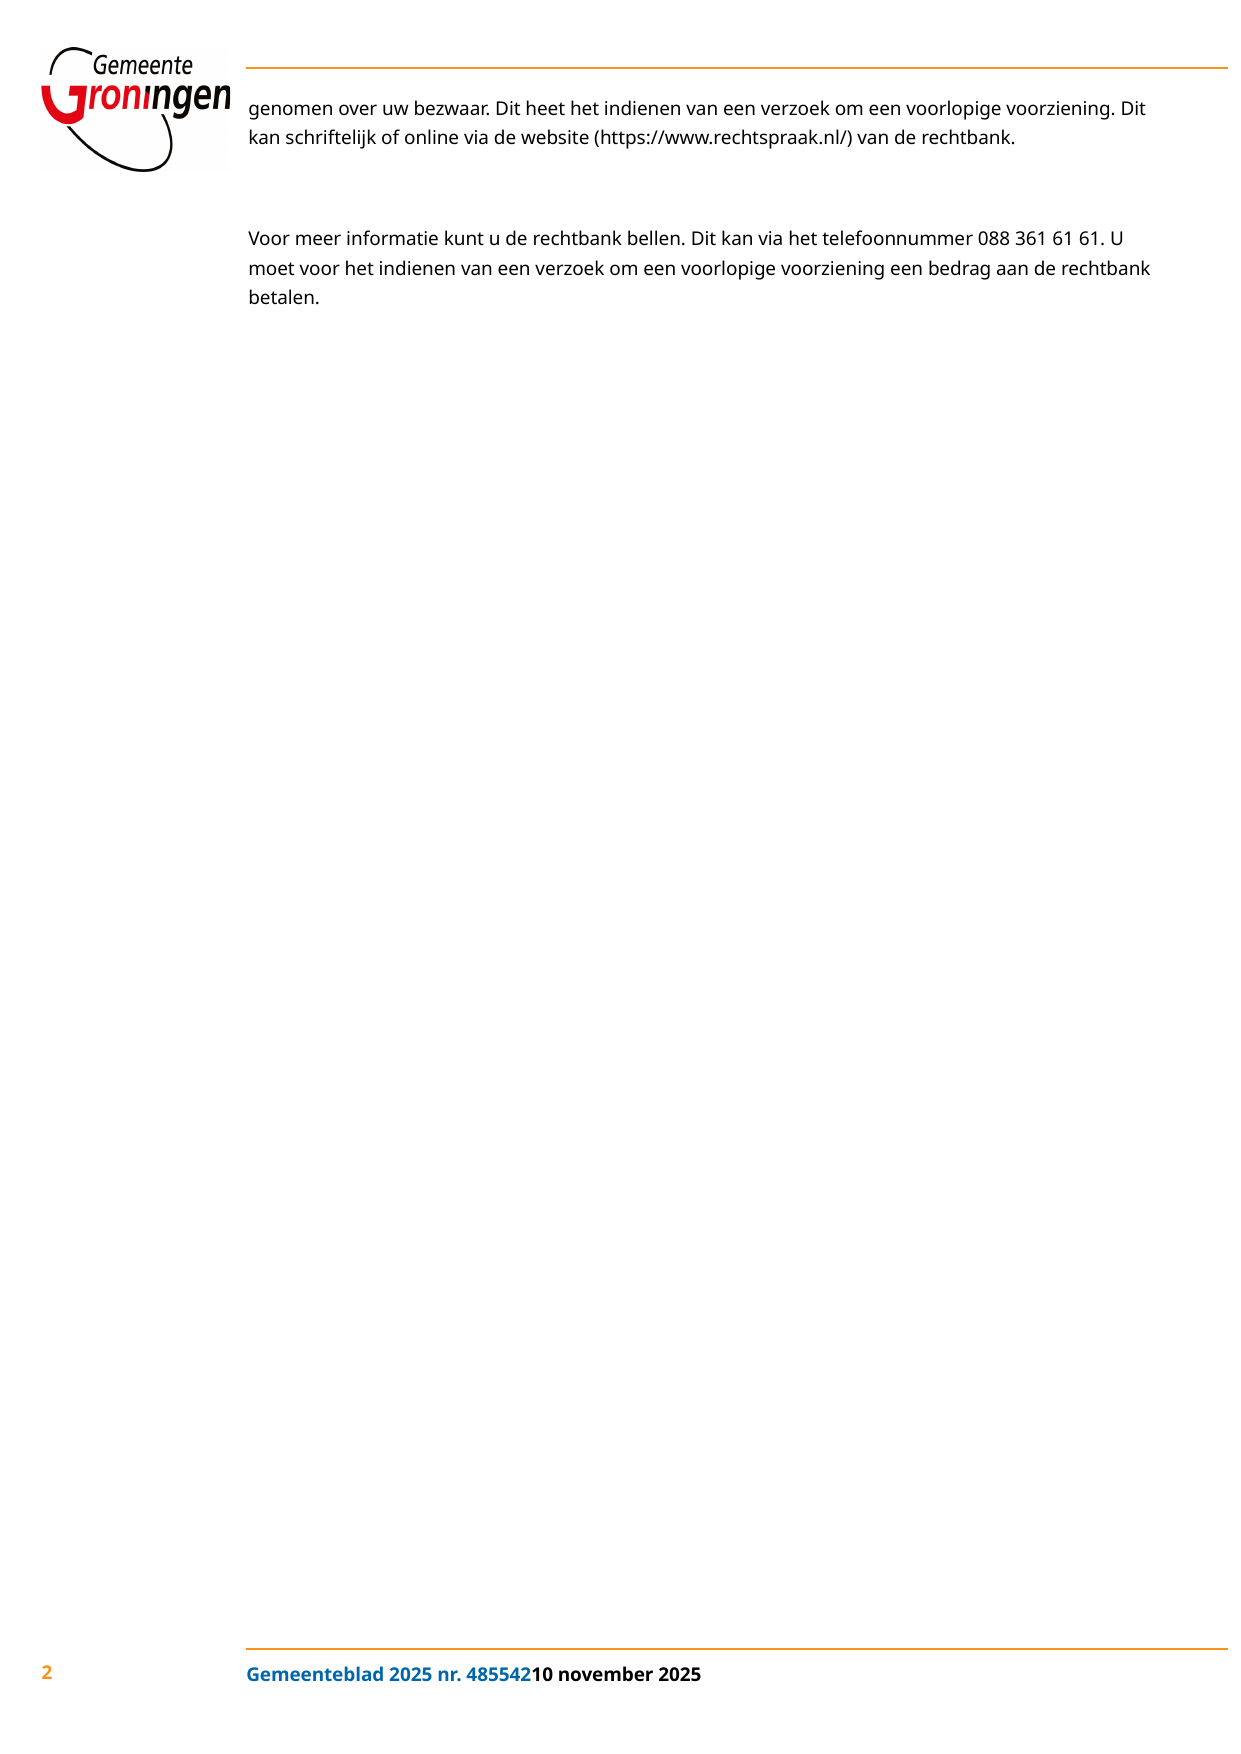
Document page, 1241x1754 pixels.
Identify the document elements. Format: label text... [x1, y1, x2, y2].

text Voor meer informatie kunt u de rechtbank bellen. Dit kan via het telefoonnummer 088 361 61 61. U moet voor het indienen van een verzoek om een voorlopige voorziening een bedrag aan de rechtbank betalen. [248, 225, 1152, 310]
text genomen over uw bezwaar. Dit heet het indienen van een verzoek om een voorlopige voorziening. Dit kan schriftelijk of online via de website (https://www.rechtspraak.nl/) van de rechtbank. [248, 95, 1152, 150]
picture [41, 47, 231, 172]
